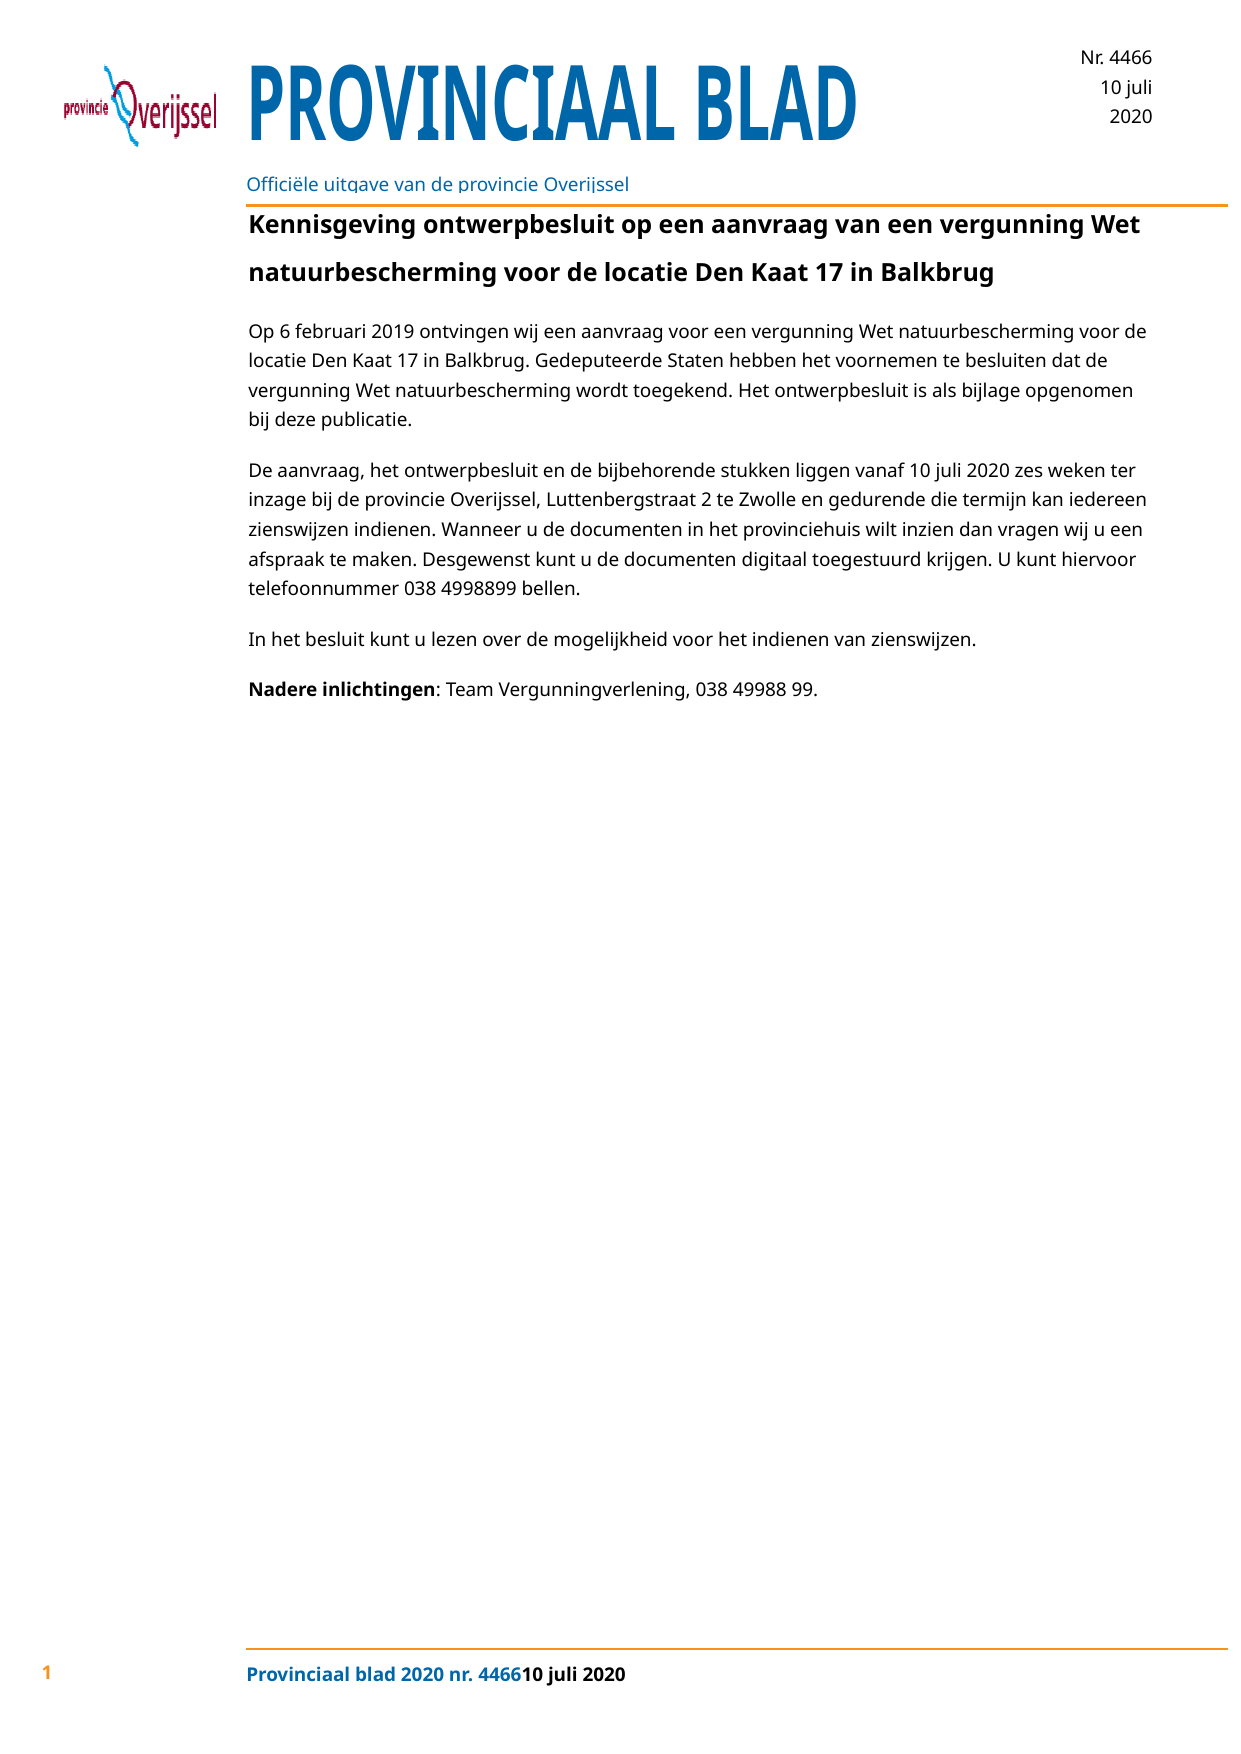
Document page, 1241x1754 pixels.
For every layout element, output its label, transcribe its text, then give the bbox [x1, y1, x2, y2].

picture [41, 47, 231, 172]
text Kennisgeving ontwerpbesluit op een aanvraag van een vergunning Wet natuurbescherming voor de locatie Den Kaat 17 in Balkbrug [248, 207, 1152, 288]
text Nadere inlichtingen: Team Vergunningverlening, 038 49988 99. [248, 676, 1152, 702]
text Op 6 februari 2019 ontvingen wij een aanvraag voor een vergunning Wet natuurbescherming voor de locatie Den Kaat 17 in Balkbrug. Gedeputeerde Staten hebben het voornemen te besluiten dat de vergunning Wet natuurbescherming wordt toegekend. Het ontwerpbesluit is als bijlage opgenomen bij deze publicatie. [248, 318, 1152, 432]
text De aanvraag, het ontwerpbesluit en de bijbehorende stukken liggen vanaf 10 juli 2020 zes weken ter inzage bij de provincie Overijssel, Luttenbergstraat 2 te Zwolle en gedurende die termijn kan iedereen zienswijzen indienen. Wanneer u de documenten in het provinciehuis wilt inzien dan vragen wij u een afspraak te maken. Desgewenst kunt u de documenten digitaal toegestuurd krijgen. U kunt hiervoor telefoonnummer 038 4998899 bellen. [248, 457, 1152, 601]
text In het besluit kunt u lezen over de mogelijkheid voor het indienen van zienswijzen. [248, 626, 1152, 652]
